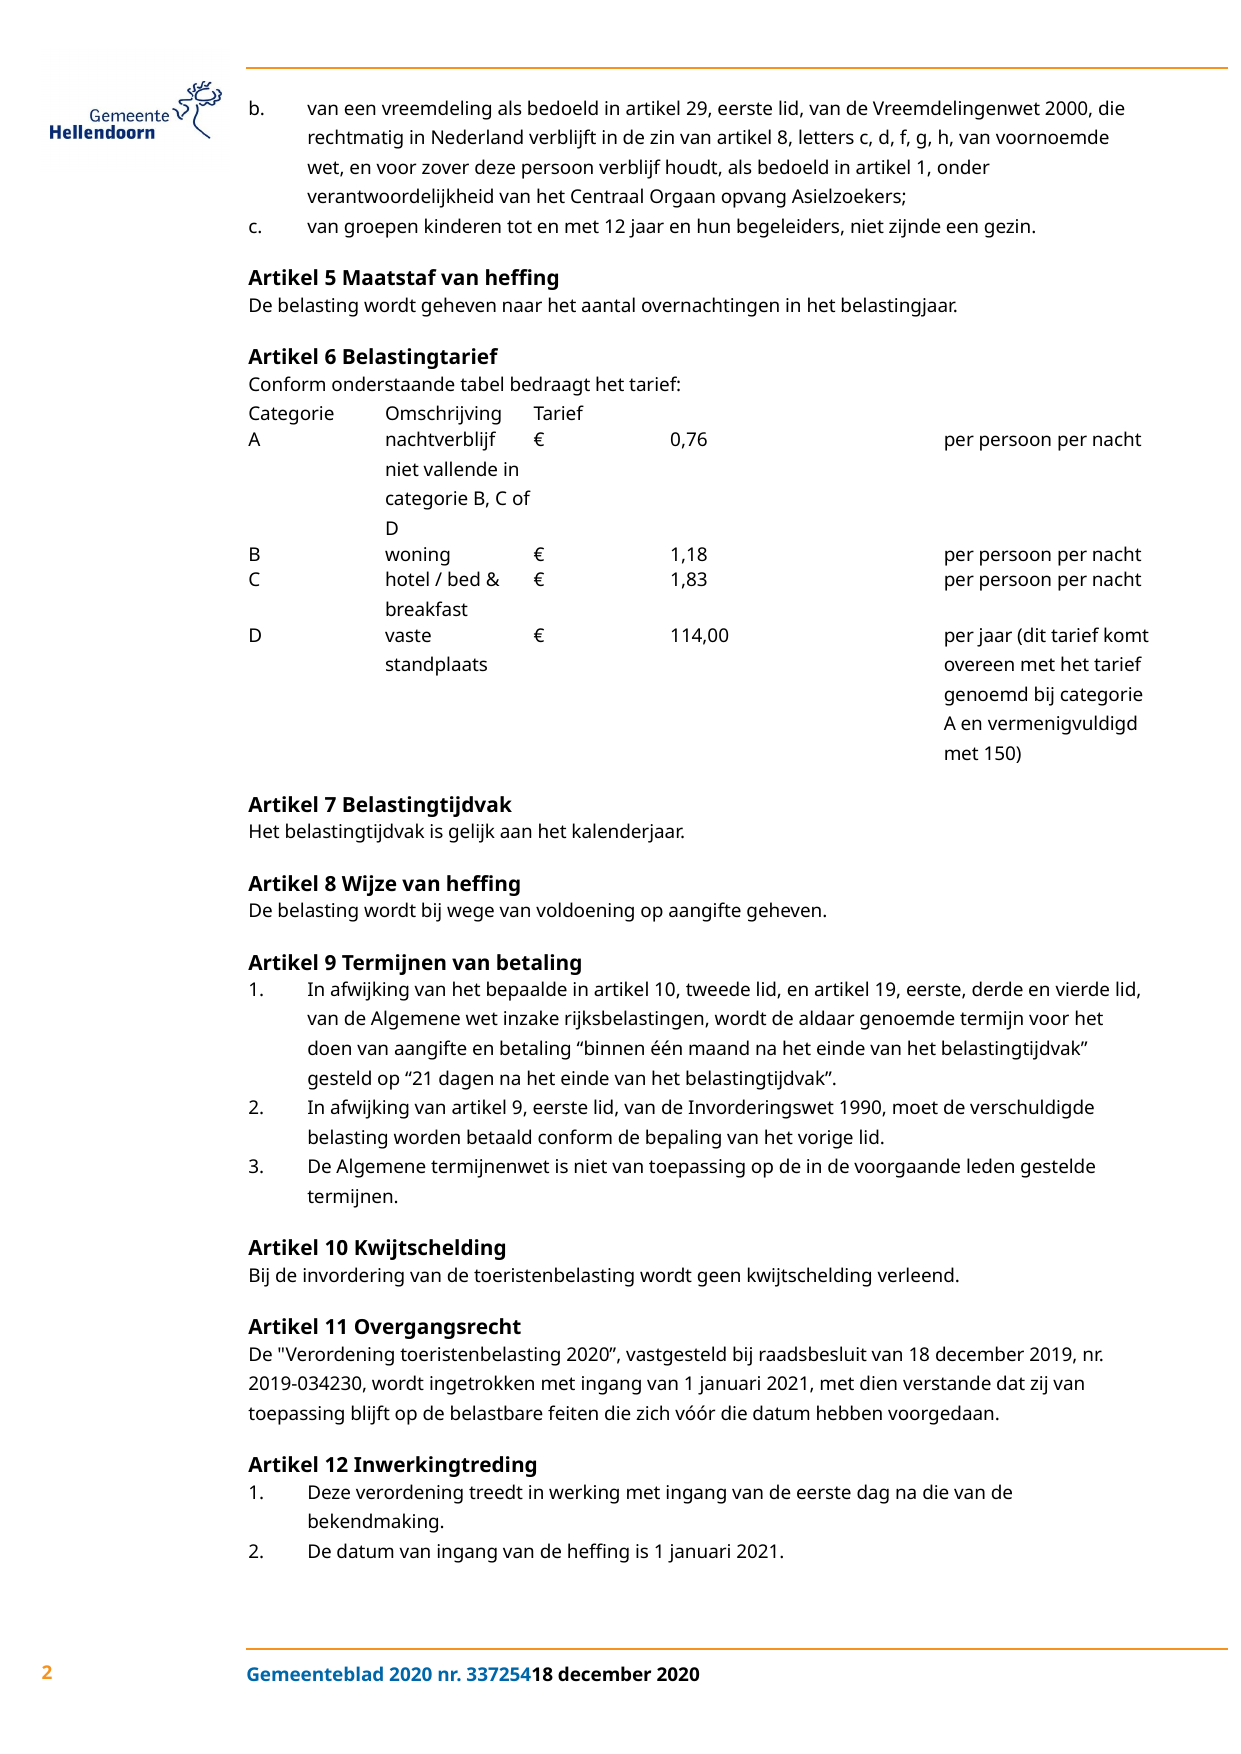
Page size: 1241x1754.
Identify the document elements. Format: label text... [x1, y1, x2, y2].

text Artikel 8 Wijze van heffing [248, 869, 1152, 897]
text Artikel 7 Belastingtijdvak [248, 790, 1152, 818]
text Artikel 12 Inwerkingtreding [248, 1450, 1152, 1479]
table_cell [807, 541, 943, 566]
list In afwijking van artikel 9, eerste lid, van de Invorderingswet 1990, moet de verschuldigde belasting worden betaald conform de bepaling van het vorige lid. [248, 1094, 1152, 1150]
table_cell per jaar (dit tarief komt overeen met het tarief genoemd bij categorie A en vermenigvuldigd met 150) [944, 622, 1152, 766]
table_header Omschrijving [385, 401, 533, 426]
table_cell B [248, 541, 385, 566]
table_cell woning [385, 541, 533, 566]
list In afwijking van het bepaalde in artikel 10, tweede lid, en artikel 19, eerste, derde en vierde lid, van de Algemene wet inzake rijksbelastingen, wordt de aldaar genoemde termijn voor het doen van aangifte en betaling “binnen één maand na het einde van het belastingtijdvak” gesteld op “21 dagen na het einde van het belastingtijdvak”. [248, 976, 1152, 1091]
text Artikel 6 Belastingtarief [248, 342, 1152, 371]
text Bij de invordering van de toeristenbelasting wordt geen kwijtschelding verleend. [248, 1262, 1152, 1288]
table_cell A [248, 426, 385, 541]
table_cell € [533, 622, 670, 766]
table_cell 0,76 [670, 426, 807, 541]
list De datum van ingang van de heffing is 1 januari 2021. [248, 1538, 1152, 1564]
table_cell per persoon per nacht [944, 426, 1152, 541]
picture [41, 47, 231, 172]
table_cell per persoon per nacht [944, 541, 1152, 566]
text Artikel 9 Termijnen van betaling [248, 948, 1152, 976]
text Het belastingtijdvak is gelijk aan het kalenderjaar. [248, 818, 1152, 844]
text Artikel 5 Maatstaf van heffing [248, 263, 1152, 292]
table_cell 114,00 [670, 622, 807, 766]
list Deze verordening treedt in werking met ingang van de eerste dag na die van de bekendmaking. [248, 1479, 1152, 1534]
table_cell 1,83 [670, 566, 807, 622]
text De "Verordening toeristenbelasting 2020”, vastgesteld bij raadsbesluit van 18 december 2019, nr. 2019-034230, wordt ingetrokken met ingang van 1 januari 2021, met dien verstande dat zij van toepassing blijft op de belastbare feiten die zich vóór die datum hebben voorgedaan. [248, 1341, 1152, 1426]
table_cell € [533, 426, 670, 541]
list van groepen kinderen tot en met 12 jaar en hun begeleiders, niet zijnde een gezin. [248, 213, 1152, 239]
table_cell vaste standplaats [385, 622, 533, 766]
table_cell € [533, 541, 670, 566]
text Artikel 11 Overgangsrecht [248, 1312, 1152, 1341]
list van een vreemdeling als bedoeld in artikel 29, eerste lid, van de Vreemdelingenwet 2000, die rechtmatig in Nederland verblijft in de zin van artikel 8, letters c, d, f, g, h, van voornoemde wet, en voor zover deze persoon verblijf houdt, als bedoeld in artikel 1, onder verantwoordelijkheid van het Centraal Orgaan opvang Asielzoekers; [248, 95, 1152, 209]
table_cell [807, 622, 943, 766]
table_cell hotel / bed & breakfast [385, 566, 533, 622]
table_header Tarief [533, 401, 1152, 426]
text Artikel 10 Kwijtschelding [248, 1233, 1152, 1262]
table_header Categorie [248, 401, 385, 426]
text De belasting wordt geheven naar het aantal overnachtingen in het belastingjaar. [248, 292, 1152, 318]
text De belasting wordt bij wege van voldoening op aangifte geheven. [248, 897, 1152, 923]
text Conform onderstaande tabel bedraagt het tarief: [248, 371, 1152, 397]
table_cell [807, 566, 943, 622]
table_cell 1,18 [670, 541, 807, 566]
table_cell C [248, 566, 385, 622]
table_cell € [533, 566, 670, 622]
table_cell per persoon per nacht [944, 566, 1152, 622]
table_cell D [248, 622, 385, 766]
table_cell [807, 426, 943, 541]
table_cell nachtverblijf niet vallende in categorie B, C of D [385, 426, 533, 541]
list De Algemene termijnenwet is niet van toepassing op de in de voorgaande leden gestelde termijnen. [248, 1153, 1152, 1209]
